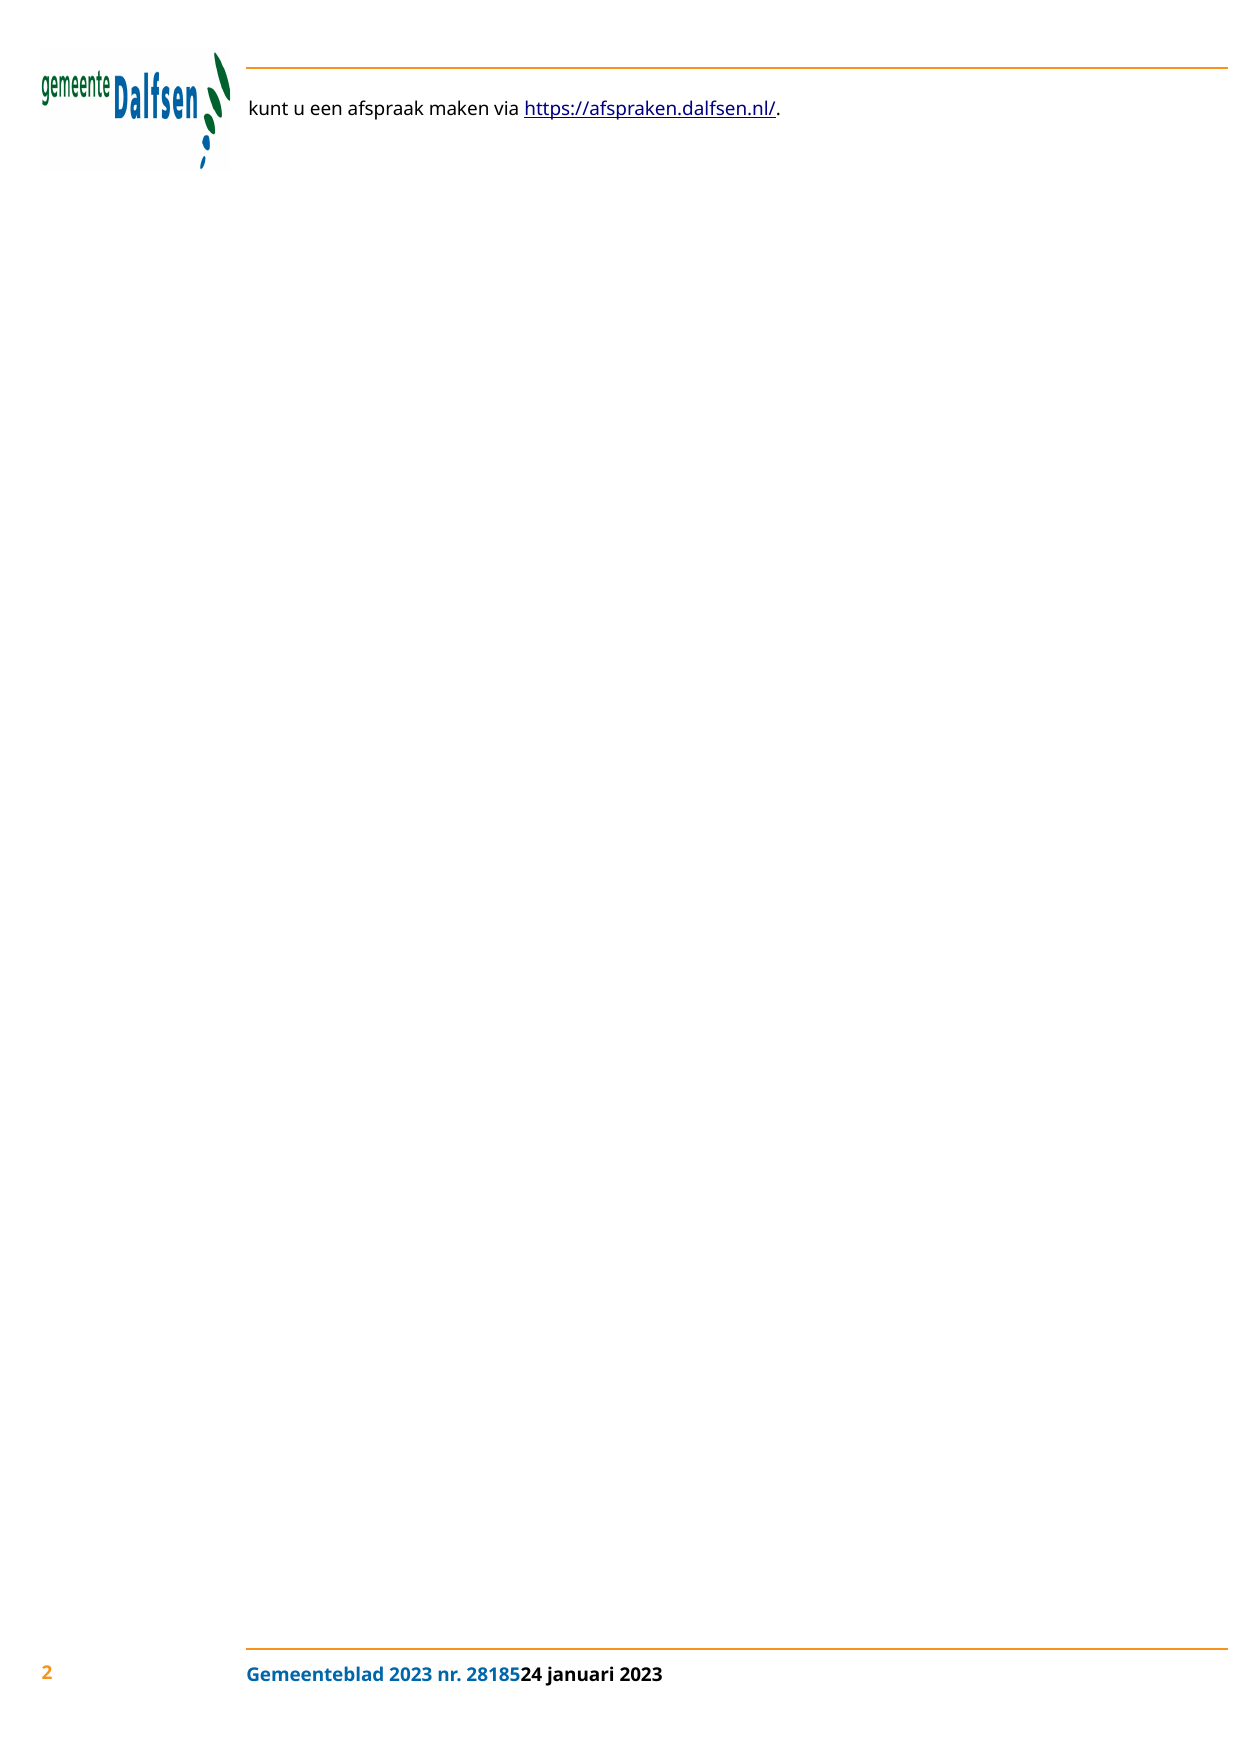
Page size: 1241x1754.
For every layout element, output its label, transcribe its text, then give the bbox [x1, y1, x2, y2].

text kunt u een afspraak maken via https://afspraken.dalfsen.nl/. [248, 95, 1152, 121]
picture [41, 47, 231, 172]
